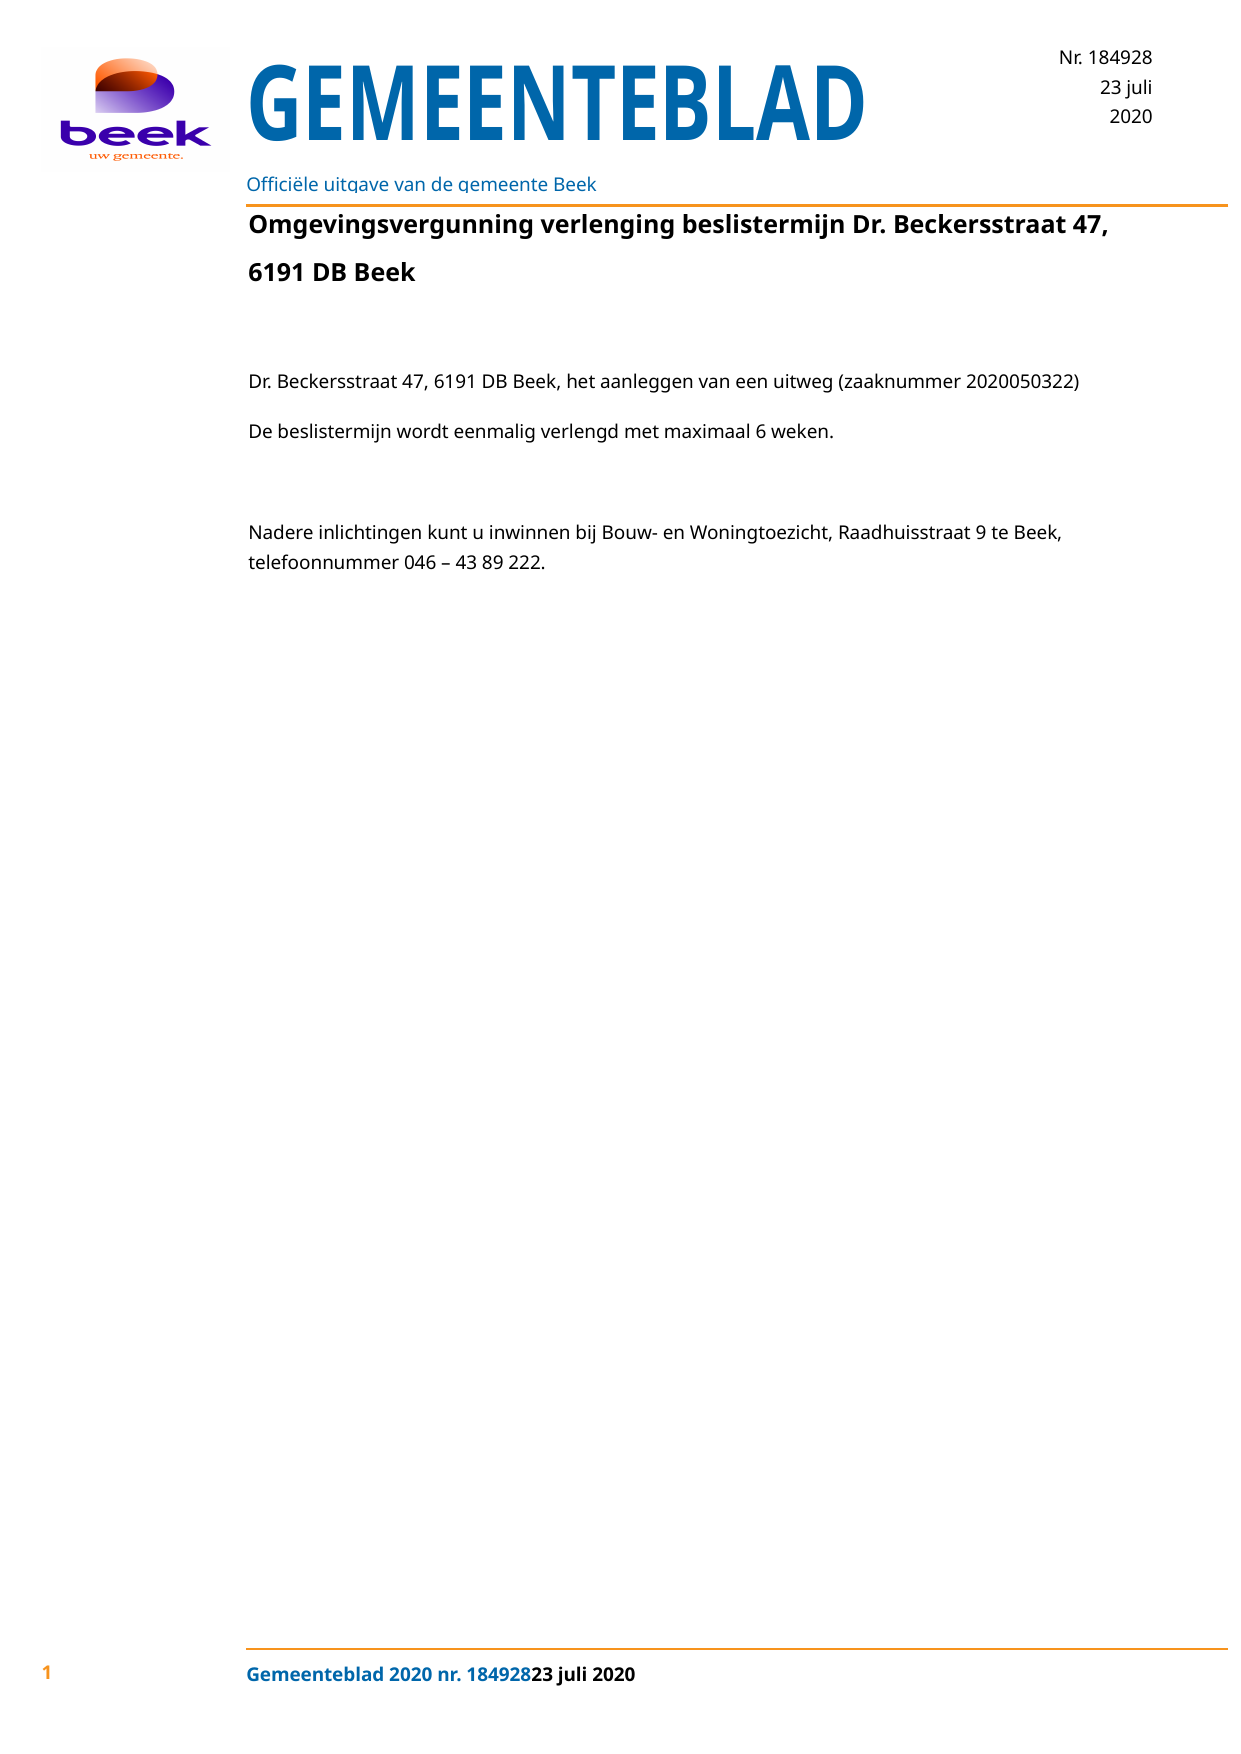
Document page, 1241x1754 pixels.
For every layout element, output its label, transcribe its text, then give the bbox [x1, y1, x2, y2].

text Omgevingsvergunning verlenging beslistermijn Dr. Beckersstraat 47, 6191 DB Beek [248, 207, 1152, 288]
picture [41, 47, 231, 172]
text Nadere inlichtingen kunt u inwinnen bij Bouw- en Woningtoezicht, Raadhuisstraat 9 te Beek, telefoonnummer 046 – 43 89 222. [248, 519, 1152, 575]
text De beslistermijn wordt eenmalig verlengd met maximaal 6 weken. [248, 419, 1152, 444]
text Dr. Beckersstraat 47, 6191 DB Beek, het aanleggen van een uitweg (zaaknummer 2020050322) [248, 368, 1152, 394]
